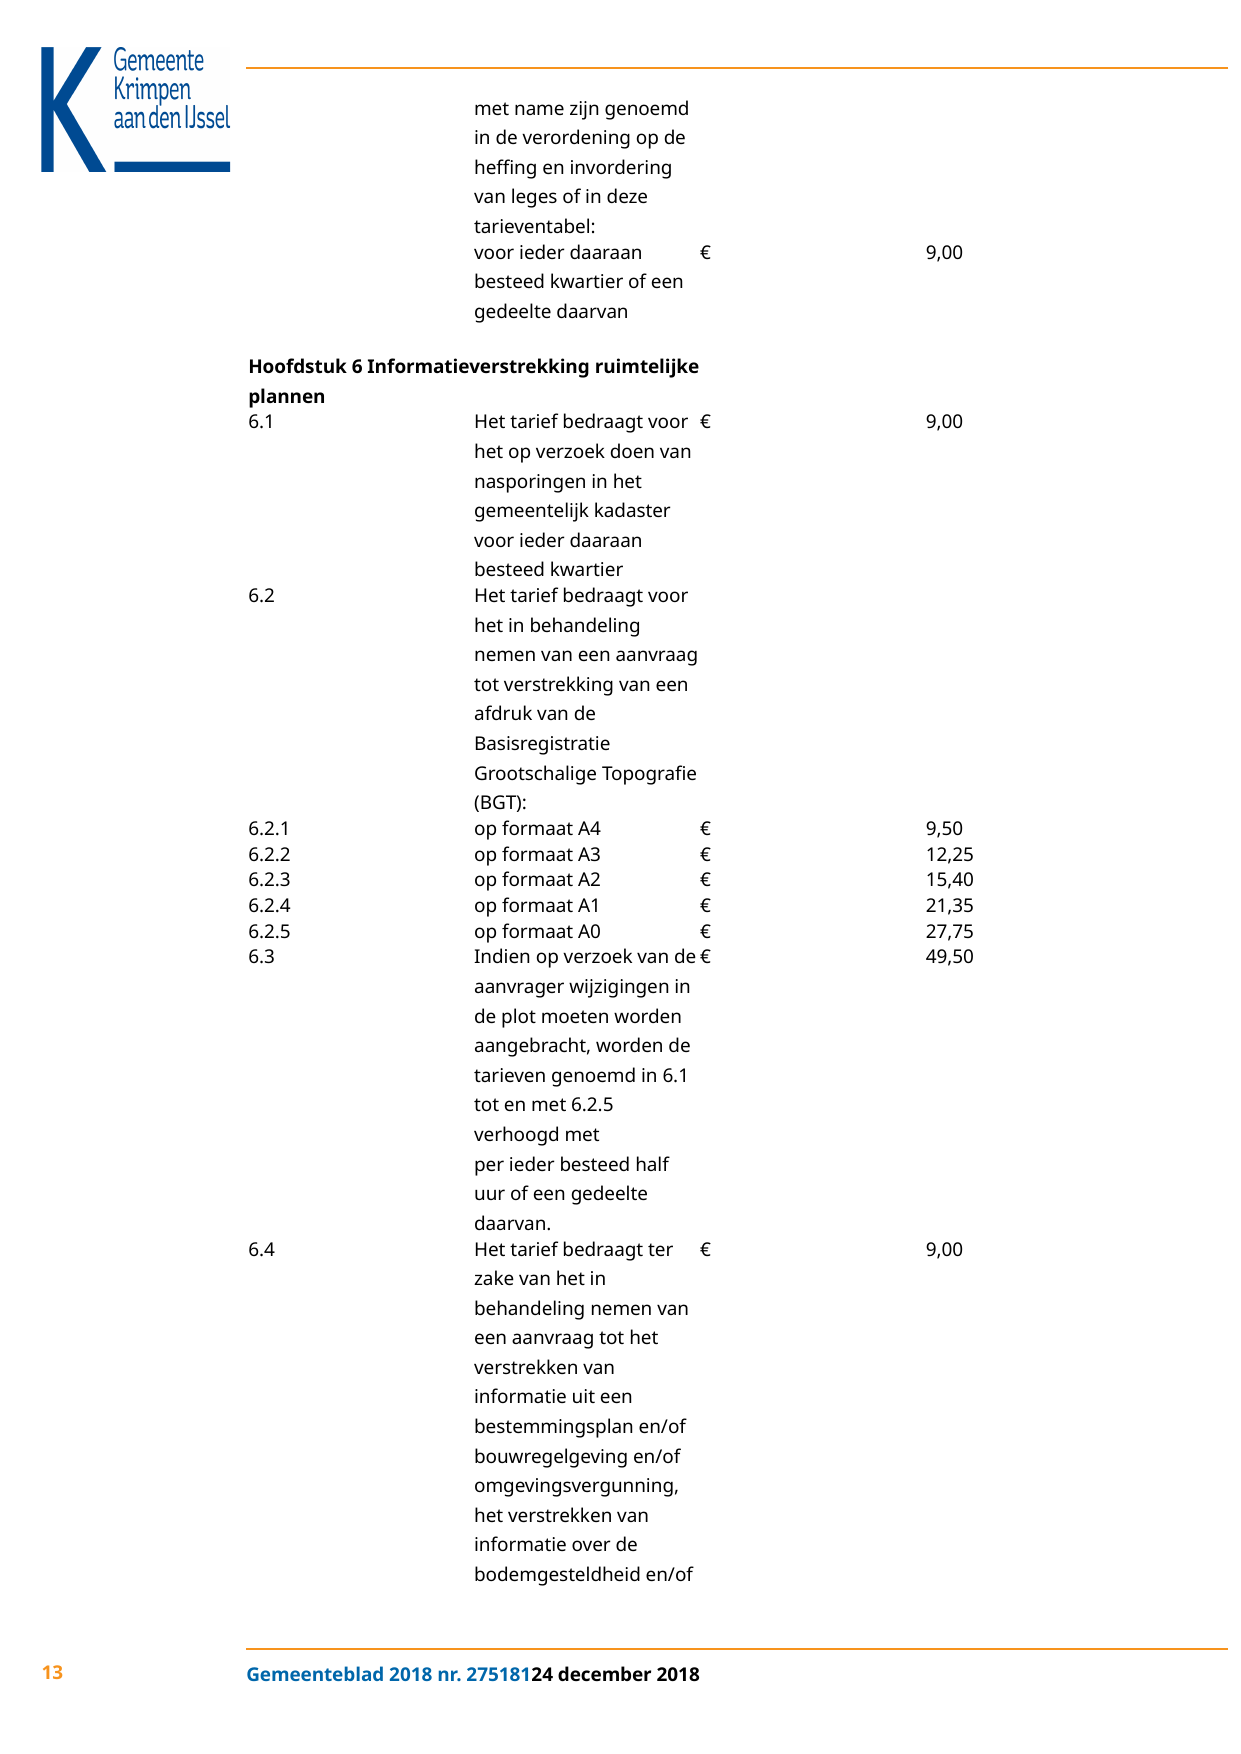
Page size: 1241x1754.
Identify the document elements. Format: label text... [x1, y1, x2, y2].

table_cell 12,25 [926, 841, 1152, 867]
table_cell 9,50 [926, 815, 1152, 841]
table_cell op formaat A4 [474, 815, 700, 841]
table_cell Hoofdstuk 6 Informatieverstrekking ruimtelijke plannen [248, 324, 700, 409]
table_cell [248, 239, 474, 324]
table_cell 6.2.5 [248, 918, 474, 944]
table_cell 6.2.3 [248, 867, 474, 892]
table_cell € [700, 944, 926, 1236]
table_cell op formaat A0 [474, 918, 700, 944]
table_cell Indien op verzoek van de aanvrager wijzigingen in de plot moeten worden aangebracht, worden de tarieven genoemd in 6.1 tot en met 6.2.5 verhoogd met per ieder besteed half uur of een gedeelte daarvan. [474, 944, 700, 1236]
table_cell € [700, 892, 926, 918]
table_cell 9,00 [926, 239, 1152, 324]
table_cell € [700, 1236, 926, 1587]
picture [41, 47, 231, 172]
table_cell 6.2.2 [248, 841, 474, 867]
table_cell € [700, 841, 926, 867]
table_cell [926, 95, 1152, 239]
table_cell 6.2.1 [248, 815, 474, 841]
table_cell 6.2.4 [248, 892, 474, 918]
table_cell [700, 324, 926, 409]
table_cell € [700, 815, 926, 841]
table_cell 15,40 [926, 867, 1152, 892]
table_cell € [700, 409, 926, 582]
table_cell [700, 582, 926, 815]
table_cell [926, 582, 1152, 815]
table_cell Het tarief bedraagt voor het op verzoek doen van nasporingen in het gemeentelijk kadaster voor ieder daaraan besteed kwartier [474, 409, 700, 582]
table_cell 9,00 [926, 409, 1152, 582]
table_cell 21,35 [926, 892, 1152, 918]
table_cell 27,75 [926, 918, 1152, 944]
table_cell voor ieder daaraan besteed kwartier of een gedeelte daarvan [474, 239, 700, 324]
table_cell € [700, 239, 926, 324]
table_cell op formaat A2 [474, 867, 700, 892]
table_cell 6.3 [248, 944, 474, 1236]
table_cell 9,00 [926, 1236, 1152, 1587]
table_cell Het tarief bedraagt ter zake van het in behandeling nemen van een aanvraag tot het verstrekken van informatie uit een bestemmingsplan en/of bouwregelgeving en/of omgevingsvergunning, het verstrekken van informatie over de bodemgesteldheid en/of [474, 1236, 700, 1587]
table_cell op formaat A1 [474, 892, 700, 918]
table_cell met name zijn genoemd in de verordening op de heffing en invordering van leges of in deze tarieventabel: [474, 95, 700, 239]
table_cell 6.1 [248, 409, 474, 582]
table_cell op formaat A3 [474, 841, 700, 867]
table_cell 6.4 [248, 1236, 474, 1587]
table_cell [248, 95, 474, 239]
table_cell [926, 324, 1152, 409]
table_cell [700, 95, 926, 239]
table_cell 6.2 [248, 582, 474, 815]
table_cell € [700, 918, 926, 944]
table_cell Het tarief bedraagt voor het in behandeling nemen van een aanvraag tot verstrekking van een afdruk van de Basisregistratie Grootschalige Topografie (BGT): [474, 582, 700, 815]
table_cell 49,50 [926, 944, 1152, 1236]
table_cell € [700, 867, 926, 892]
